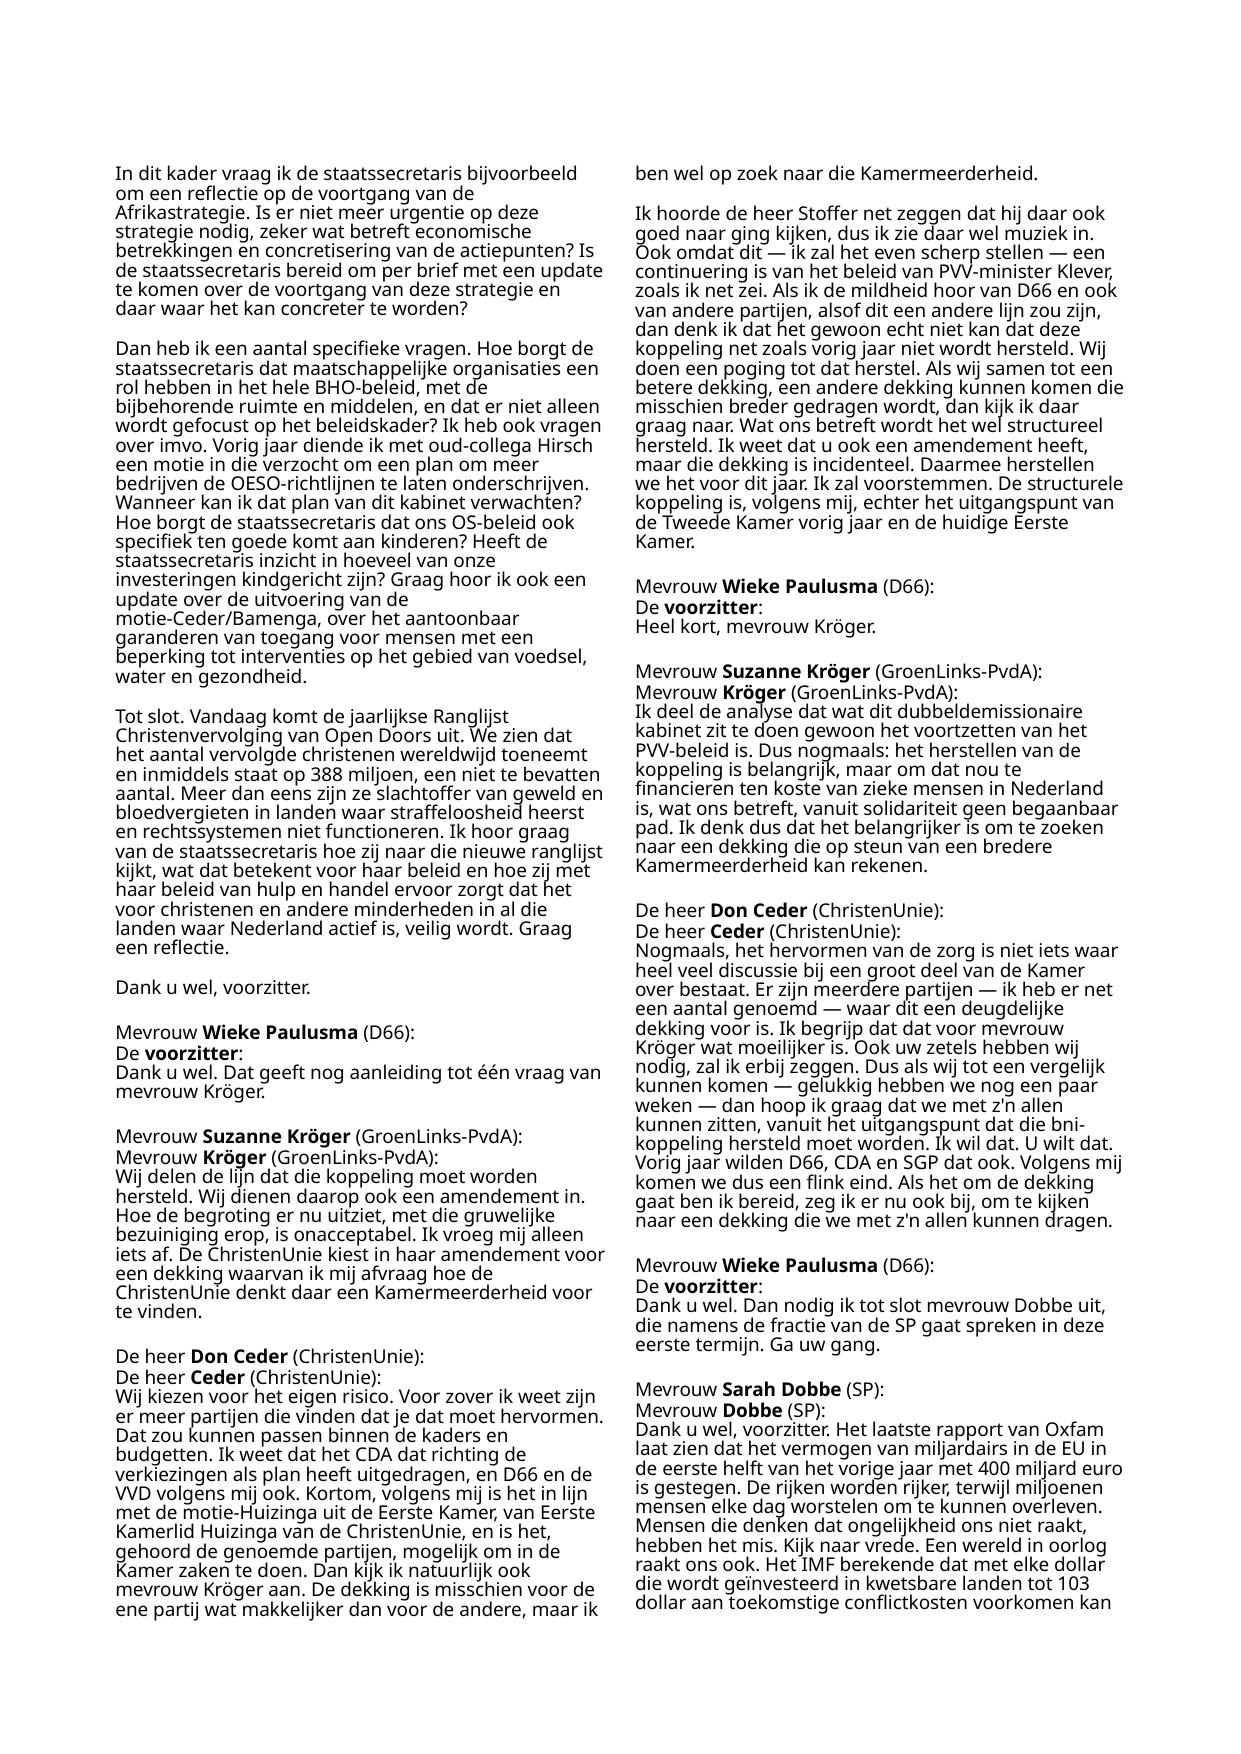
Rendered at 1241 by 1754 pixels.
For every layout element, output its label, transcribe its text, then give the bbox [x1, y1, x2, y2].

text De voorzitter: [635, 599, 1125, 618]
text Dan heb ik een aantal specifieke vragen. Hoe borgt de staatssecretaris dat maatschappelijke organisaties een rol hebben in het hele BHO-beleid, met de bijbehorende ruimte en middelen, en dat er niet alleen wordt gefocust op het beleidskader? Ik heb ook vragen over imvo. Vorig jaar diende ik met oud-collega Hirsch een motie in die verzocht om een plan om meer bedrijven de OESO-richtlijnen te laten onderschrijven. Wanneer kan ik dat plan van dit kabinet verwachten? Hoe borgt de staatssecretaris dat ons OS-beleid ook specifiek ten goede komt aan kinderen? Heeft de staatssecretaris inzicht in hoeveel van onze investeringen kindgericht zijn? Graag hoor ik ook een update over de uitvoering van de motie-Ceder/Bamenga, over het aantoonbaar garanderen van toegang voor mensen met een beperking tot interventies op het gebied van voedsel, water en gezondheid. [115, 340, 605, 687]
text Heel kort, mevrouw Kröger. [635, 618, 1125, 637]
text Dank u wel, voorzitter. [115, 979, 605, 998]
text Mevrouw Wieke Paulusma (D66): [115, 1019, 605, 1045]
text Mevrouw Wieke Paulusma (D66): [635, 573, 1125, 599]
text Dank u wel. Dat geeft nog aanleiding tot één vraag van mevrouw Kröger. [115, 1064, 605, 1103]
text In dit kader vraag ik de staatssecretaris bijvoorbeeld om een reflectie op de voortgang van de Afrikastrategie. Is er niet meer urgentie op deze strategie nodig, zeker wat betreft economische betrekkingen en concretisering van de actiepunten? Is de staatssecretaris bereid om per brief met een update te komen over de voortgang van deze strategie en daar waar het kan concreter te worden? [115, 165, 605, 319]
text Wij delen de lijn dat die koppeling moet worden hersteld. Wij dienen daarop ook een amendement in. Hoe de begroting er nu uitziet, met die gruwelijke bezuiniging erop, is onacceptabel. Ik vroeg mij alleen iets af. De ChristenUnie kiest in haar amendement voor een dekking waarvan ik mij afvraag hoe de ChristenUnie denkt daar een Kamermeerderheid voor te vinden. [115, 1168, 605, 1323]
text ben wel op zoek naar die Kamermeerderheid. [635, 165, 1125, 184]
text Mevrouw Kröger (GroenLinks-PvdA): [635, 684, 1125, 703]
text Dank u wel. Dan nodig ik tot slot mevrouw Dobbe uit, die namens de fractie van de SP gaat spreken in deze eerste termijn. Ga uw gang. [635, 1297, 1125, 1355]
text De voorzitter: [115, 1045, 605, 1064]
text De heer Don Ceder (ChristenUnie): [635, 897, 1125, 923]
text Mevrouw Wieke Paulusma (D66): [635, 1252, 1125, 1278]
text Ik deel de analyse dat wat dit dubbeldemissionaire kabinet zit te doen gewoon het voortzetten van het PVV-beleid is. Dus nogmaals: het herstellen van de koppeling is belangrijk, maar om dat nou te financieren ten koste van zieke mensen in Nederland is, wat ons betreft, vanuit solidariteit geen begaanbaar pad. Ik denk dus dat het belangrijker is om te zoeken naar een dekking die op steun van een bredere Kamermeerderheid kan rekenen. [635, 703, 1125, 877]
text De heer Don Ceder (ChristenUnie): [115, 1343, 605, 1369]
text Dank u wel, voorzitter. Het laatste rapport van Oxfam laat zien dat het vermogen van miljardairs in de EU in de eerste helft van het vorige jaar met 400 miljard euro is gestegen. De rijken worden rijker, terwijl miljoenen mensen elke dag worstelen om te kunnen overleven. Mensen die denken dat ongelijkheid ons niet raakt, hebben het mis. Kijk naar vrede. Een wereld in oorlog raakt ons ook. Het IMF berekende dat met elke dollar die wordt geïnvesteerd in kwetsbare landen tot 103 dollar aan toekomstige conflictkosten voorkomen kan [635, 1421, 1125, 1614]
text De heer Ceder (ChristenUnie): [115, 1369, 605, 1388]
text Mevrouw Suzanne Kröger (GroenLinks-PvdA): [635, 658, 1125, 684]
text Mevrouw Kröger (GroenLinks-PvdA): [115, 1149, 605, 1168]
text Ik hoorde de heer Stoffer net zeggen dat hij daar ook goed naar ging kijken, dus ik zie daar wel muziek in. Ook omdat dit — ik zal het even scherp stellen — een continuering is van het beleid van PVV-minister Klever, zoals ik net zei. Als ik de mildheid hoor van D66 en ook van andere partijen, alsof dit een andere lijn zou zijn, dan denk ik dat het gewoon echt niet kan dat deze koppeling net zoals vorig jaar niet wordt hersteld. Wij doen een poging tot dat herstel. Als wij samen tot een betere dekking, een andere dekking kunnen komen die misschien breder gedragen wordt, dan kijk ik daar graag naar. Wat ons betreft wordt het wel structureel hersteld. Ik weet dat u ook een amendement heeft, maar die dekking is incidenteel. Daarmee herstellen we het voor dit jaar. Ik zal voorstemmen. De structurele koppeling is, volgens mij, echter het uitgangspunt van de Tweede Kamer vorig jaar en de huidige Eerste Kamer. [635, 205, 1125, 552]
text Nogmaals, het hervormen van de zorg is niet iets waar heel veel discussie bij een groot deel van de Kamer over bestaat. Er zijn meerdere partijen — ik heb er net een aantal genoemd — waar dit een deugdelijke dekking voor is. Ik begrijp dat dat voor mevrouw Kröger wat moeilijker is. Ook uw zetels hebben wij nodig, zal ik erbij zeggen. Dus als wij tot een vergelijk kunnen komen — gelukkig hebben we nog een paar weken — dan hoop ik graag dat we met z'n allen kunnen zitten, vanuit het uitgangspunt dat die bni-koppeling hersteld moet worden. Ik wil dat. U wilt dat. Vorig jaar wilden D66, CDA en SGP dat ook. Volgens mij komen we dus een flink eind. Als het om de dekking gaat ben ik bereid, zeg ik er nu ook bij, om te kijken naar een dekking die we met z'n allen kunnen dragen. [635, 942, 1125, 1231]
text De voorzitter: [635, 1278, 1125, 1297]
text Mevrouw Sarah Dobbe (SP): [635, 1376, 1125, 1402]
text Wij kiezen voor het eigen risico. Voor zover ik weet zijn er meer partijen die vinden dat je dat moet hervormen. Dat zou kunnen passen binnen de kaders en budgetten. Ik weet dat het CDA dat richting de verkiezingen als plan heeft uitgedragen, en D66 en de VVD volgens mij ook. Kortom, volgens mij is het in lijn met de motie-Huizinga uit de Eerste Kamer, van Eerste Kamerlid Huizinga van de ChristenUnie, en is het, gehoord de genoemde partijen, mogelijk om in de Kamer zaken te doen. Dan kijk ik natuurlijk ook mevrouw Kröger aan. De dekking is misschien voor de ene partij wat makkelijker dan voor de andere, maar ik [115, 1388, 605, 1620]
text Mevrouw Dobbe (SP): [635, 1402, 1125, 1421]
text De heer Ceder (ChristenUnie): [635, 923, 1125, 942]
text Tot slot. Vandaag komt de jaarlijkse Ranglijst Christenvervolging van Open Doors uit. We zien dat het aantal vervolgde christenen wereldwijd toeneemt en inmiddels staat op 388 miljoen, een niet te bevatten aantal. Meer dan eens zijn ze slachtoffer van geweld en bloedvergieten in landen waar straffeloosheid heerst en rechtssystemen niet functioneren. Ik hoor graag van de staatssecretaris hoe zij naar die nieuwe ranglijst kijkt, wat dat betekent voor haar beleid en hoe zij met haar beleid van hulp en handel ervoor zorgt dat het voor christenen en andere minderheden in al die landen waar Nederland actief is, veilig wordt. Graag een reflectie. [115, 708, 605, 958]
text Mevrouw Suzanne Kröger (GroenLinks-PvdA): [115, 1123, 605, 1149]
